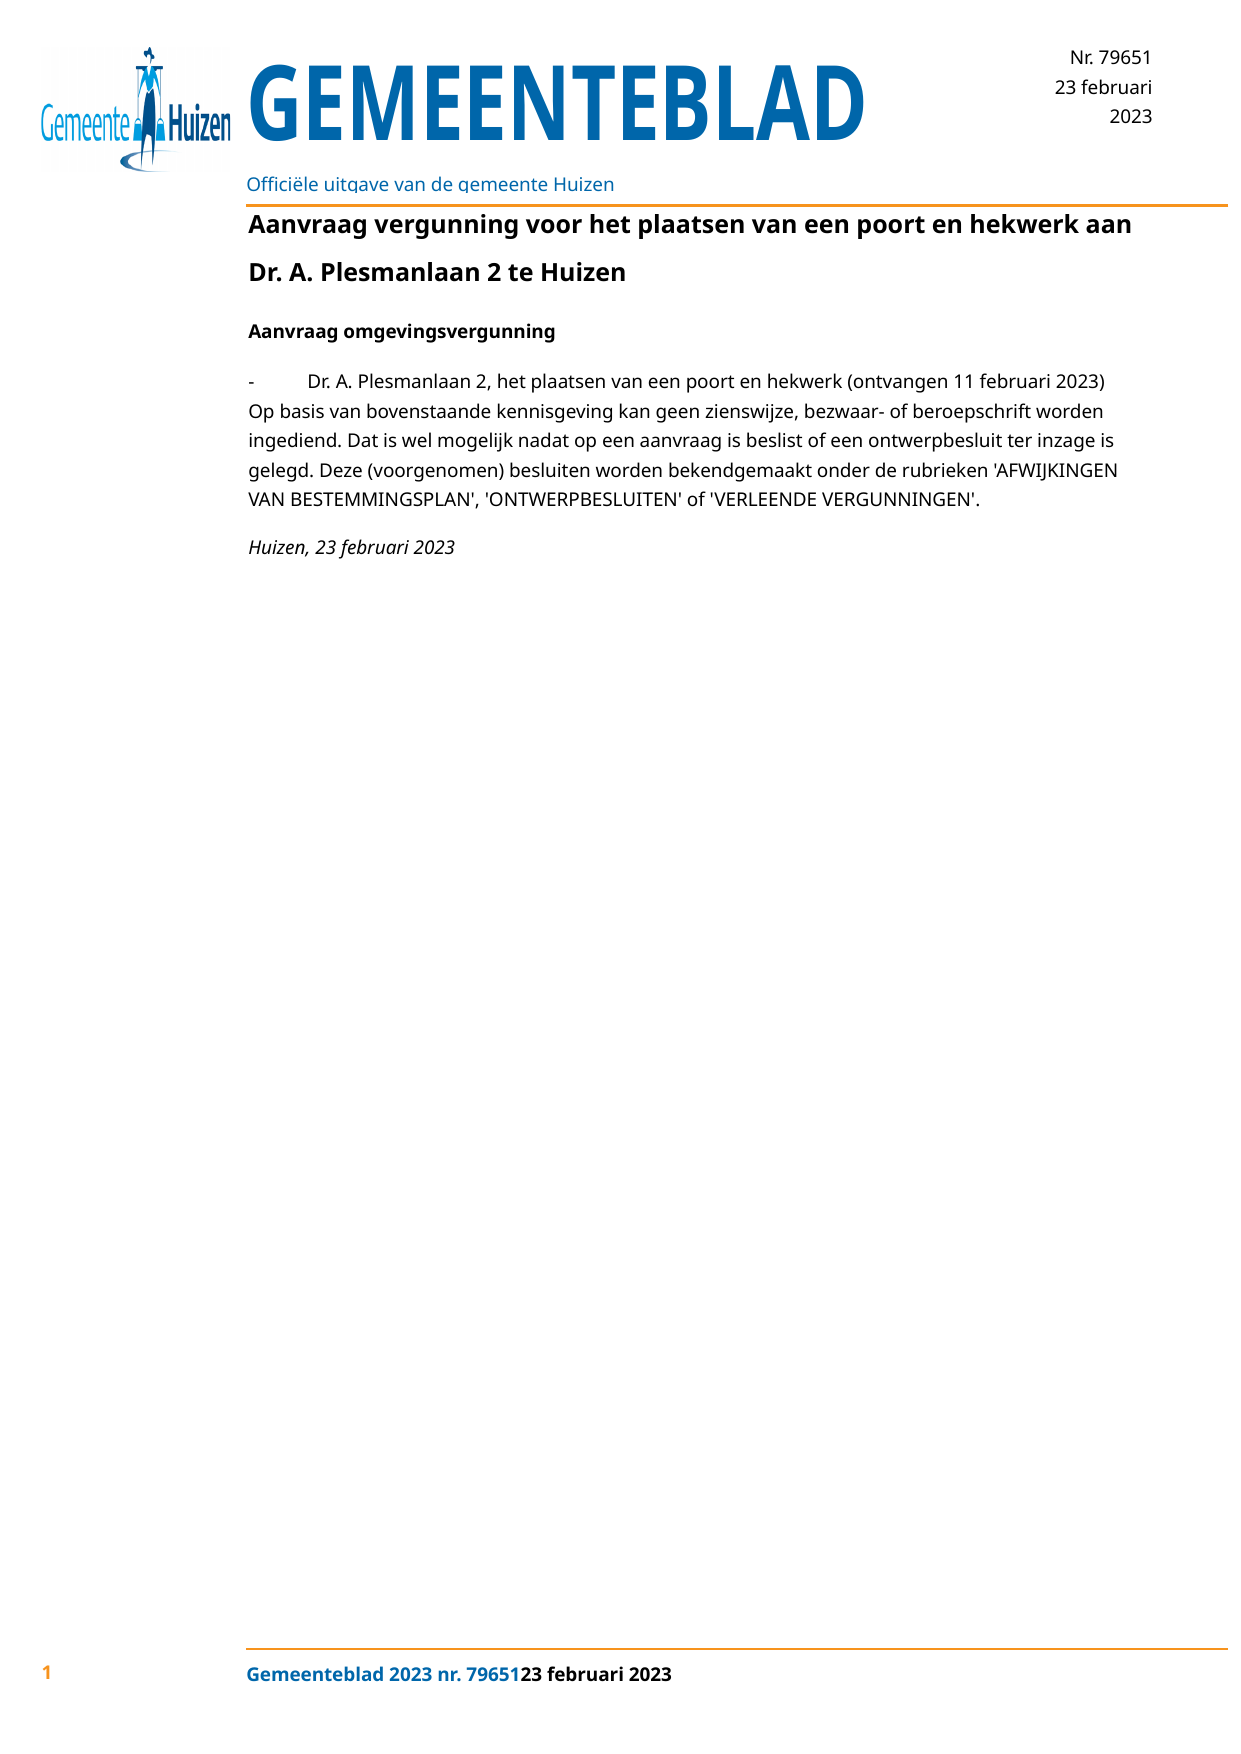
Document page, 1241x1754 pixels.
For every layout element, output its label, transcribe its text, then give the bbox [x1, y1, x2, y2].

text Op basis van bovenstaande kennisgeving kan geen zienswijze, bezwaar- of beroepschrift worden ingediend. Dat is wel mogelijk nadat op een aanvraag is beslist of een ontwerpbesluit ter inzage is gelegd. Deze (voorgenomen) besluiten worden bekendgemaakt onder de rubrieken 'AFWIJKINGEN VAN BESTEMMINGSPLAN', 'ONTWERPBESLUITEN' of 'VERLEENDE VERGUNNINGEN'. [248, 398, 1152, 512]
text Aanvraag vergunning voor het plaatsen van een poort en hekwerk aan Dr. A. Plesmanlaan 2 te Huizen [248, 207, 1152, 288]
text Huizen, 23 februari 2023 [248, 534, 1152, 560]
picture [41, 47, 231, 172]
text Aanvraag omgevingsvergunning [248, 318, 1152, 344]
list Dr. A. Plesmanlaan 2, het plaatsen van een poort en hekwerk (ontvangen 11 februari 2023) [248, 368, 1152, 394]
